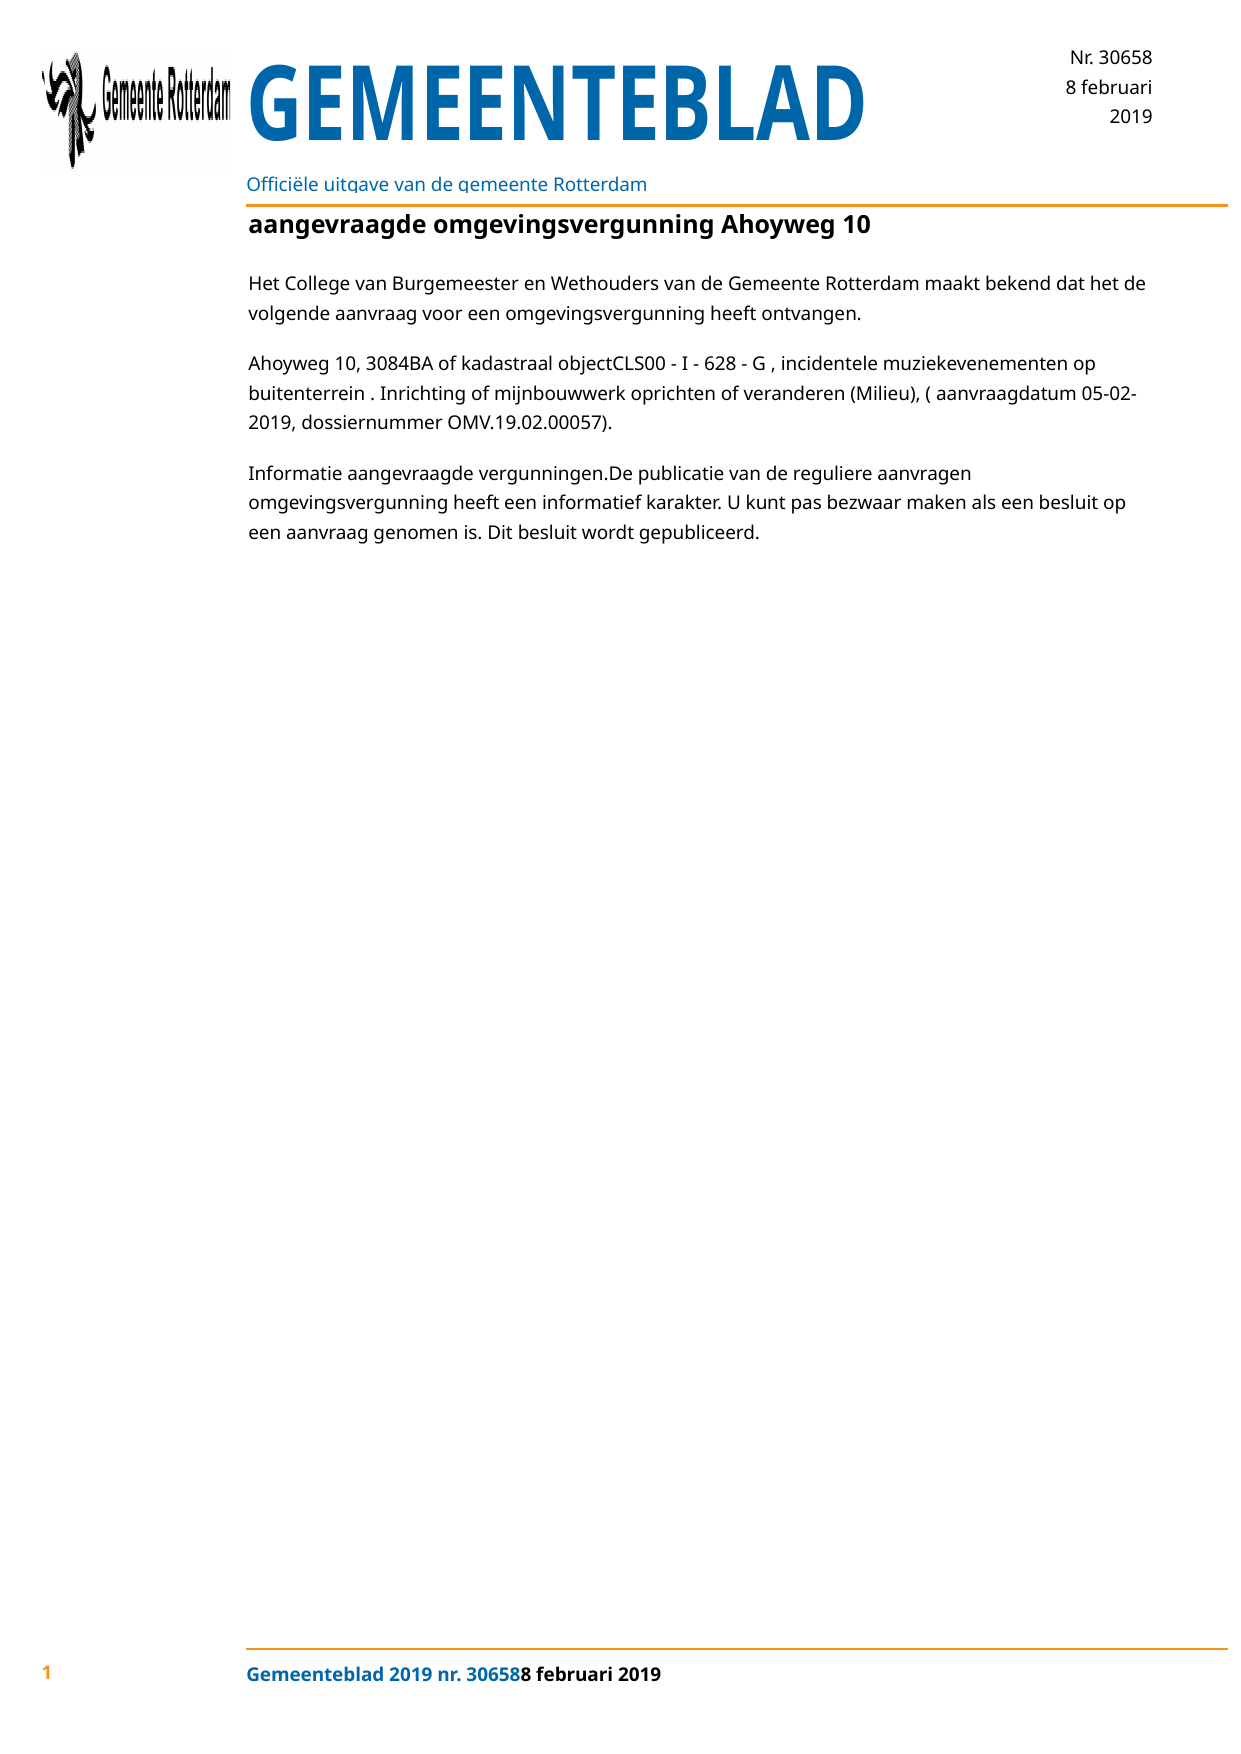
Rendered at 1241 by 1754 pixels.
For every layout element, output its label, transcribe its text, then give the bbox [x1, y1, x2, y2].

text Informatie aangevraagde vergunningen.De publicatie van de reguliere aanvragen omgevingsvergunning heeft een informatief karakter. U kunt pas bezwaar maken als een besluit op een aanvraag genomen is. Dit besluit wordt gepubliceerd. [248, 460, 1152, 545]
text Het College van Burgemeester en Wethouders van de Gemeente Rotterdam maakt bekend dat het de volgende aanvraag voor een omgevingsvergunning heeft ontvangen. [248, 270, 1152, 326]
text aangevraagde omgevingsvergunning Ahoyweg 10 [248, 207, 1152, 241]
picture [41, 47, 231, 172]
text Ahoyweg 10, 3084BA of kadastraal objectCLS00 - I - 628 - G , incidentele muziekevenementen op buitenterrein . Inrichting of mijnbouwwerk oprichten of veranderen (Milieu), ( aanvraagdatum 05-02-2019, dossiernummer OMV.19.02.00057). [248, 350, 1152, 435]
